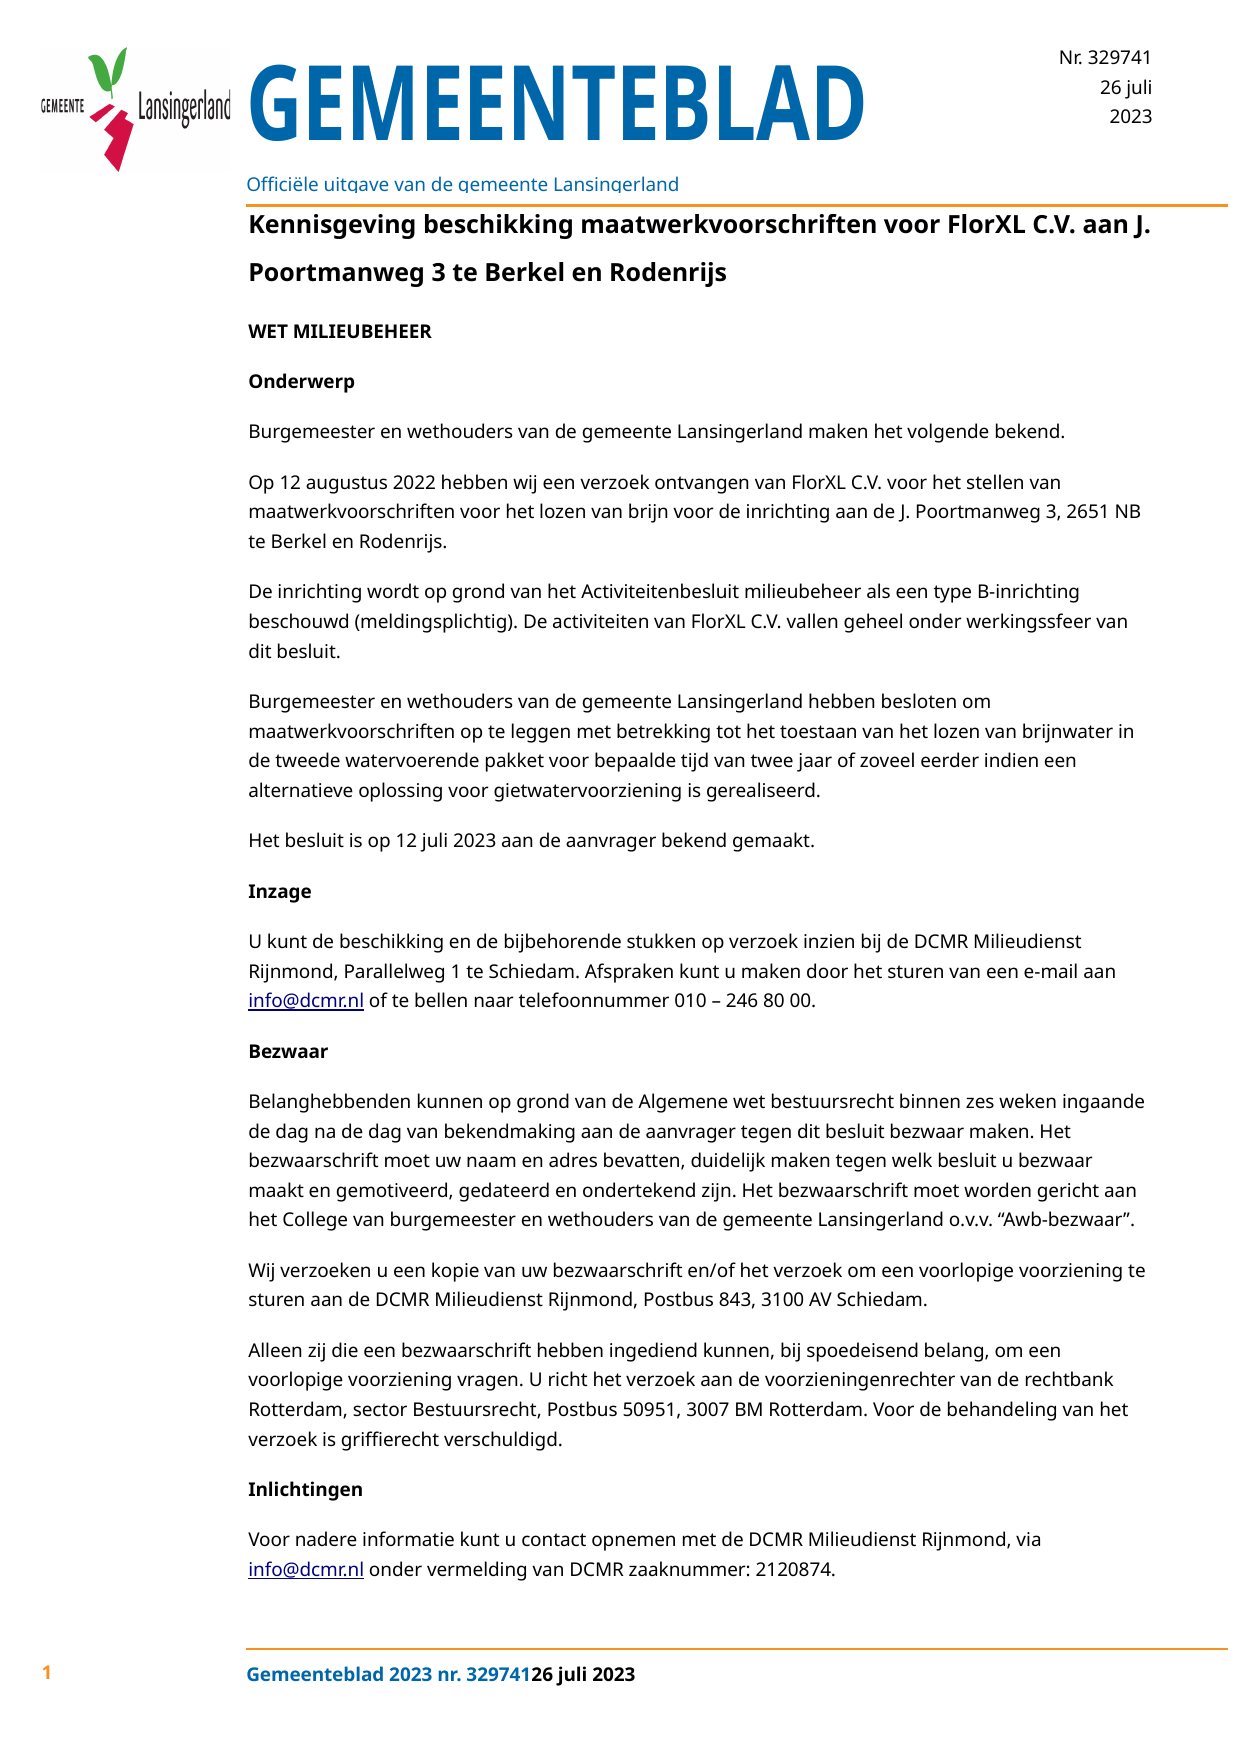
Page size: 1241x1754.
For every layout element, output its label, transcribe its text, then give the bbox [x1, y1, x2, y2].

text Onderwerp [248, 368, 1152, 394]
text Burgemeester en wethouders van de gemeente Lansingerland maken het volgende bekend. [248, 419, 1152, 444]
text Het besluit is op 12 juli 2023 aan de aanvrager bekend gemaakt. [248, 827, 1152, 853]
text Inzage [248, 878, 1152, 904]
text Inlichtingen [248, 1476, 1152, 1502]
text De inrichting wordt op grond van het Activiteitenbesluit milieubeheer als een type B-inrichting beschouwd (meldingsplichtig). De activiteiten van FlorXL C.V. vallen geheel onder werkingssfeer van dit besluit. [248, 579, 1152, 664]
text Wij verzoeken u een kopie van uw bezwaarschrift en/of het verzoek om een voorlopige voorziening te sturen aan de DCMR Milieudienst Rijnmond, Postbus 843, 3100 AV Schiedam. [248, 1257, 1152, 1312]
text Op 12 augustus 2022 hebben wij een verzoek ontvangen van FlorXL C.V. voor het stellen van maatwerkvoorschriften voor het lozen van brijn voor de inrichting aan de J. Poortmanweg 3, 2651 NB te Berkel en Rodenrijs. [248, 469, 1152, 554]
text Kennisgeving beschikking maatwerkvoorschriften voor FlorXL C.V. aan J. Poortmanweg 3 te Berkel en Rodenrijs [248, 207, 1152, 288]
text WET MILIEUBEHEER [248, 318, 1152, 344]
text U kunt de beschikking en de bijbehorende stukken op verzoek inzien bij de DCMR Milieudienst Rijnmond, Parallelweg 1 te Schiedam. Afspraken kunt u maken door het sturen van een e-mail aan info@dcmr.nl of te bellen naar telefoonnummer 010 – 246 80 00. [248, 928, 1152, 1013]
text Belanghebbenden kunnen op grond van de Algemene wet bestuursrecht binnen zes weken ingaande de dag na de dag van bekendmaking aan de aanvrager tegen dit besluit bezwaar maken. Het bezwaarschrift moet uw naam en adres bevatten, duidelijk maken tegen welk besluit u bezwaar maakt en gemotiveerd, gedateerd en ondertekend zijn. Het bezwaarschrift moet worden gericht aan het College van burgemeester en wethouders van de gemeente Lansingerland o.v.v. “Awb-bezwaar”. [248, 1088, 1152, 1232]
text Burgemeester en wethouders van de gemeente Lansingerland hebben besloten om maatwerkvoorschriften op te leggen met betrekking tot het toestaan van het lozen van brijnwater in de tweede watervoerende pakket voor bepaalde tijd van twee jaar of zoveel eerder indien een alternatieve oplossing voor gietwatervoorziening is gerealiseerd. [248, 688, 1152, 803]
text Alleen zij die een bezwaarschrift hebben ingediend kunnen, bij spoedeisend belang, om een voorlopige voorziening vragen. U richt het verzoek aan de voorzieningenrechter van de rechtbank Rotterdam, sector Bestuursrecht, Postbus 50951, 3007 BM Rotterdam. Voor de behandeling van het verzoek is griffierecht verschuldigd. [248, 1337, 1152, 1452]
text Bezwaar [248, 1038, 1152, 1064]
picture [41, 47, 231, 172]
text Voor nadere informatie kunt u contact opnemen met de DCMR Milieudienst Rijnmond, via info@dcmr.nl onder vermelding van DCMR zaaknummer: 2120874. [248, 1527, 1152, 1582]
